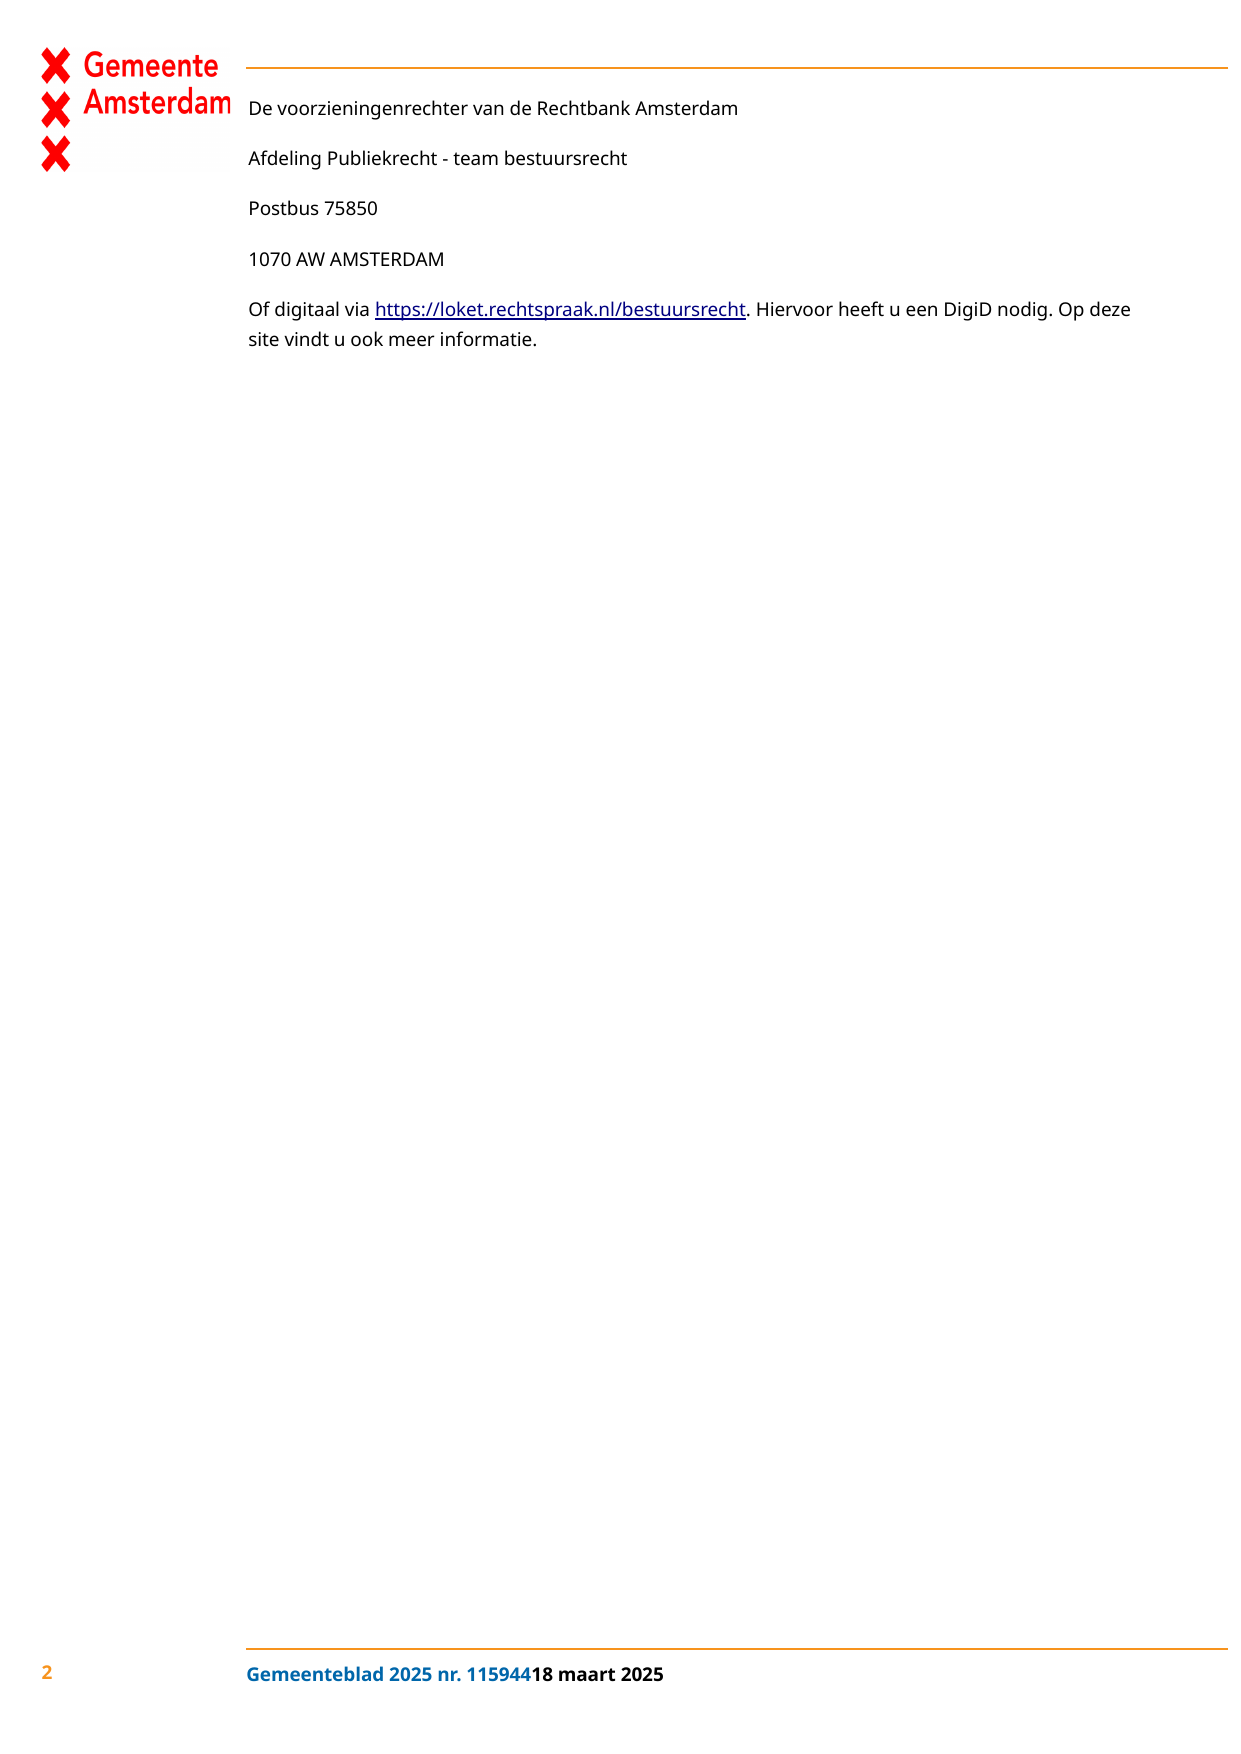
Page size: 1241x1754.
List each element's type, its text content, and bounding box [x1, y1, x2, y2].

text Afdeling Publiekrecht - team bestuursrecht [248, 145, 1152, 171]
text 1070 AW AMSTERDAM [248, 246, 1152, 272]
picture [41, 47, 231, 172]
text Postbus 75850 [248, 196, 1152, 221]
text Of digitaal via https://loket.rechtspraak.nl/bestuursrecht. Hiervoor heeft u een DigiD nodig. Op deze site vindt u ook meer informatie. [248, 296, 1152, 352]
text De voorzieningenrechter van de Rechtbank Amsterdam [248, 95, 1152, 121]
